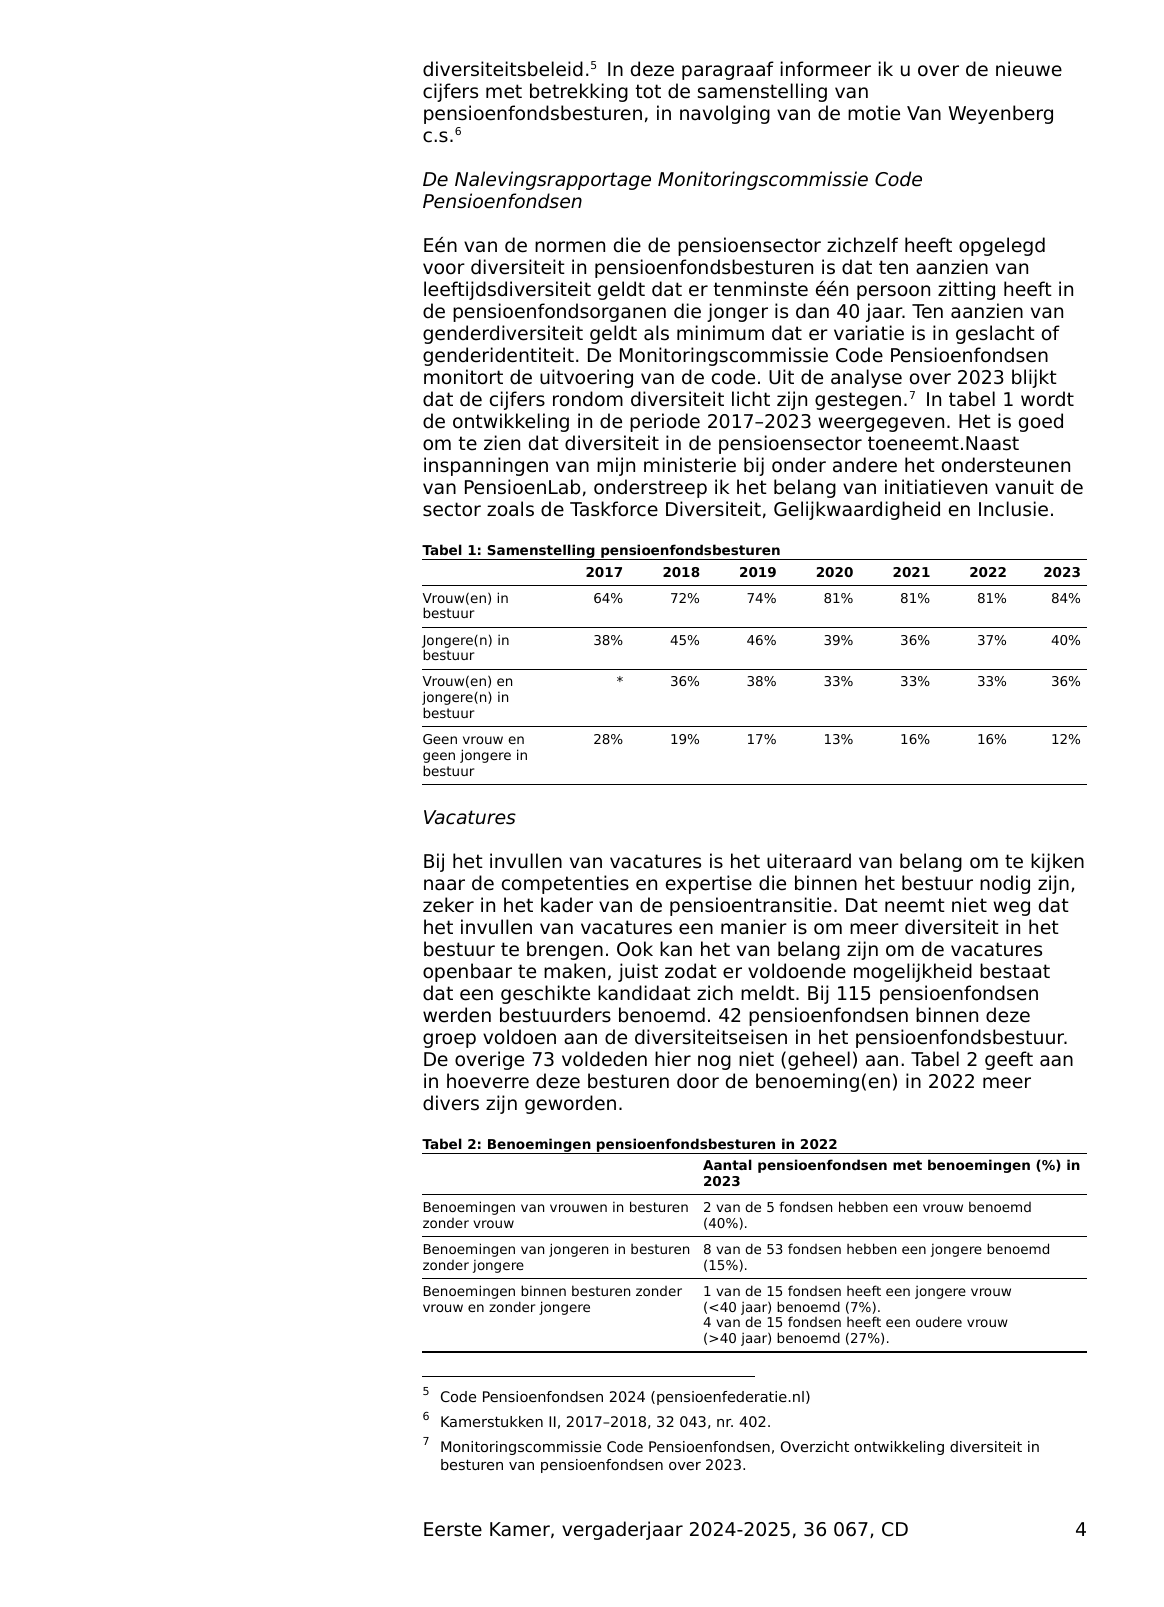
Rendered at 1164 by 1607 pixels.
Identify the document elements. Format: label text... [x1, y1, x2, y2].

table_cell 40% [1013, 628, 1087, 668]
subtitle De Nalevingsrapportage Monitoringscommissie Code Pensioenfondsen [422, 169, 1087, 213]
table_cell Vrouw(en) en jongere(n) in bestuur [422, 670, 552, 726]
text Bij het invullen van vacatures is het uiteraard van belang om te kijken naar de competenties en expertise die binnen het bestuur nodig zijn, zeker in het kader van de pensioentransitie. Dat neemt niet weg dat het invullen van vacatures een manier is om meer diversiteit in het bestuur te brengen. Ook kan het van belang zijn om de vacatures openbaar te maken, juist zodat er voldoende mogelijkheid bestaat dat een geschikte kandidaat zich meldt. Bij 115 pensioenfondsen werden bestuurders benoemd. 42 pensioenfondsen binnen deze groep voldoen aan de diversiteitseisen in het pensioenfondsbestuur. De overige 73 voldeden hier nog niet (geheel) aan. Tabel 2 geeft aan in hoeverre deze besturen door de benoeming(en) in 2022 meer divers zijn geworden. [422, 851, 1087, 1115]
table_cell 84% [1013, 586, 1087, 627]
table_header Tabel 2: Benoemingen pensioenfondsbesturen in 2022 [422, 1137, 1087, 1152]
table_cell 37% [936, 628, 1013, 668]
table_cell 2020 [783, 560, 859, 585]
table_cell 46% [706, 628, 782, 668]
text Monitoringscommissie Code Pensioenfondsen, Overzicht ontwikkeling diversiteit in besturen van pensioenfondsen over 2023. [422, 1435, 1087, 1474]
table_cell 38% [706, 670, 782, 726]
subtitle Vacatures [422, 807, 1087, 829]
table_cell 64% [552, 586, 629, 627]
table_cell 2022 [936, 560, 1013, 585]
table_cell 72% [629, 586, 706, 627]
table_cell 39% [783, 628, 859, 668]
table_cell * [552, 670, 629, 726]
table_cell [422, 560, 552, 585]
table_cell 38% [552, 628, 629, 668]
table_cell 13% [783, 727, 859, 784]
table_cell 12% [1013, 727, 1087, 784]
table_cell 2 van de 5 fondsen hebben een vrouw benoemd (40%). [697, 1195, 1087, 1236]
table_cell 17% [706, 727, 782, 784]
table_cell 33% [783, 670, 859, 726]
table_cell [422, 1154, 697, 1194]
table_cell Vrouw(en) in bestuur [422, 586, 552, 627]
table_cell 81% [936, 586, 1013, 627]
table_cell Jongere(n) in bestuur [422, 628, 552, 668]
table_header Tabel 1: Samenstelling pensioenfondsbesturen [422, 543, 1087, 559]
table_cell 45% [629, 628, 706, 668]
table_cell 74% [706, 586, 782, 627]
table_cell 33% [936, 670, 1013, 726]
table_cell 8 van de 53 fondsen hebben een jongere benoemd (15%). [697, 1237, 1087, 1278]
table_cell 28% [552, 727, 629, 784]
text Kamerstukken II, 2017–2018, 32 043, nr. 402. [422, 1410, 1087, 1432]
text Code Pensioenfondsen 2024 (pensioenfederatie.nl) [422, 1385, 1087, 1407]
table_cell 36% [859, 628, 936, 668]
table_cell 16% [936, 727, 1013, 784]
table_cell 36% [1013, 670, 1087, 726]
table_cell Benoemingen van jongeren in besturen zonder jongere [422, 1237, 697, 1278]
table_cell 81% [859, 586, 936, 627]
table_cell Aantal pensioenfondsen met benoemingen (%) in 2023 [697, 1154, 1087, 1194]
table_cell 36% [629, 670, 706, 726]
table_cell 2018 [629, 560, 706, 585]
table_cell Geen vrouw en geen jongere in bestuur [422, 727, 552, 784]
table_cell 2021 [859, 560, 936, 585]
table_cell Benoemingen van vrouwen in besturen zonder vrouw [422, 1195, 697, 1236]
text Eén van de normen die de pensioensector zichzelf heeft opgelegd voor diversiteit in pensioenfondsbesturen is dat ten aanzien van leeftijdsdiversiteit geldt dat er tenminste één persoon zitting heeft in de pensioenfondsorganen die jonger is dan 40 jaar. Ten aanzien van genderdiversiteit geldt als minimum dat er variatie is in geslacht of genderidentiteit. De Monitoringscommissie Code Pensioenfondsen monitort de uitvoering van de code. Uit de analyse over 2023 blijkt dat de cijfers rondom diversiteit licht zijn gestegen. In tabel 1 wordt de ontwikkeling in de periode 2017–2023 weergegeven. Het is goed om te zien dat diversiteit in de pensioensector toeneemt.Naast inspanningen van mijn ministerie bij onder andere het ondersteunen van PensioenLab, onderstreep ik het belang van initiatieven vanuit de sector zoals de Taskforce Diversiteit, Gelijkwaardigheid en Inclusie. [422, 235, 1087, 521]
table_cell 2017 [552, 560, 629, 585]
table_cell 2023 [1013, 560, 1087, 585]
table_cell 16% [859, 727, 936, 784]
table_cell 19% [629, 727, 706, 784]
table_cell 1 van de 15 fondsen heeft een jongere vrouw (<40 jaar) benoemd (7%). 4 van de 15 fondsen heeft een oudere vrouw (>40 jaar) benoemd (27%). [697, 1279, 1087, 1351]
table_cell 33% [859, 670, 936, 726]
table_cell Benoemingen binnen besturen zonder vrouw en zonder jongere [422, 1279, 697, 1351]
table_cell 81% [783, 586, 859, 627]
table_cell 2019 [706, 560, 782, 585]
text diversiteitsbeleid. In deze paragraaf informeer ik u over de nieuwe cijfers met betrekking tot de samenstelling van pensioenfondsbesturen, in navolging van de motie Van Weyenberg c.s. [422, 59, 1087, 147]
